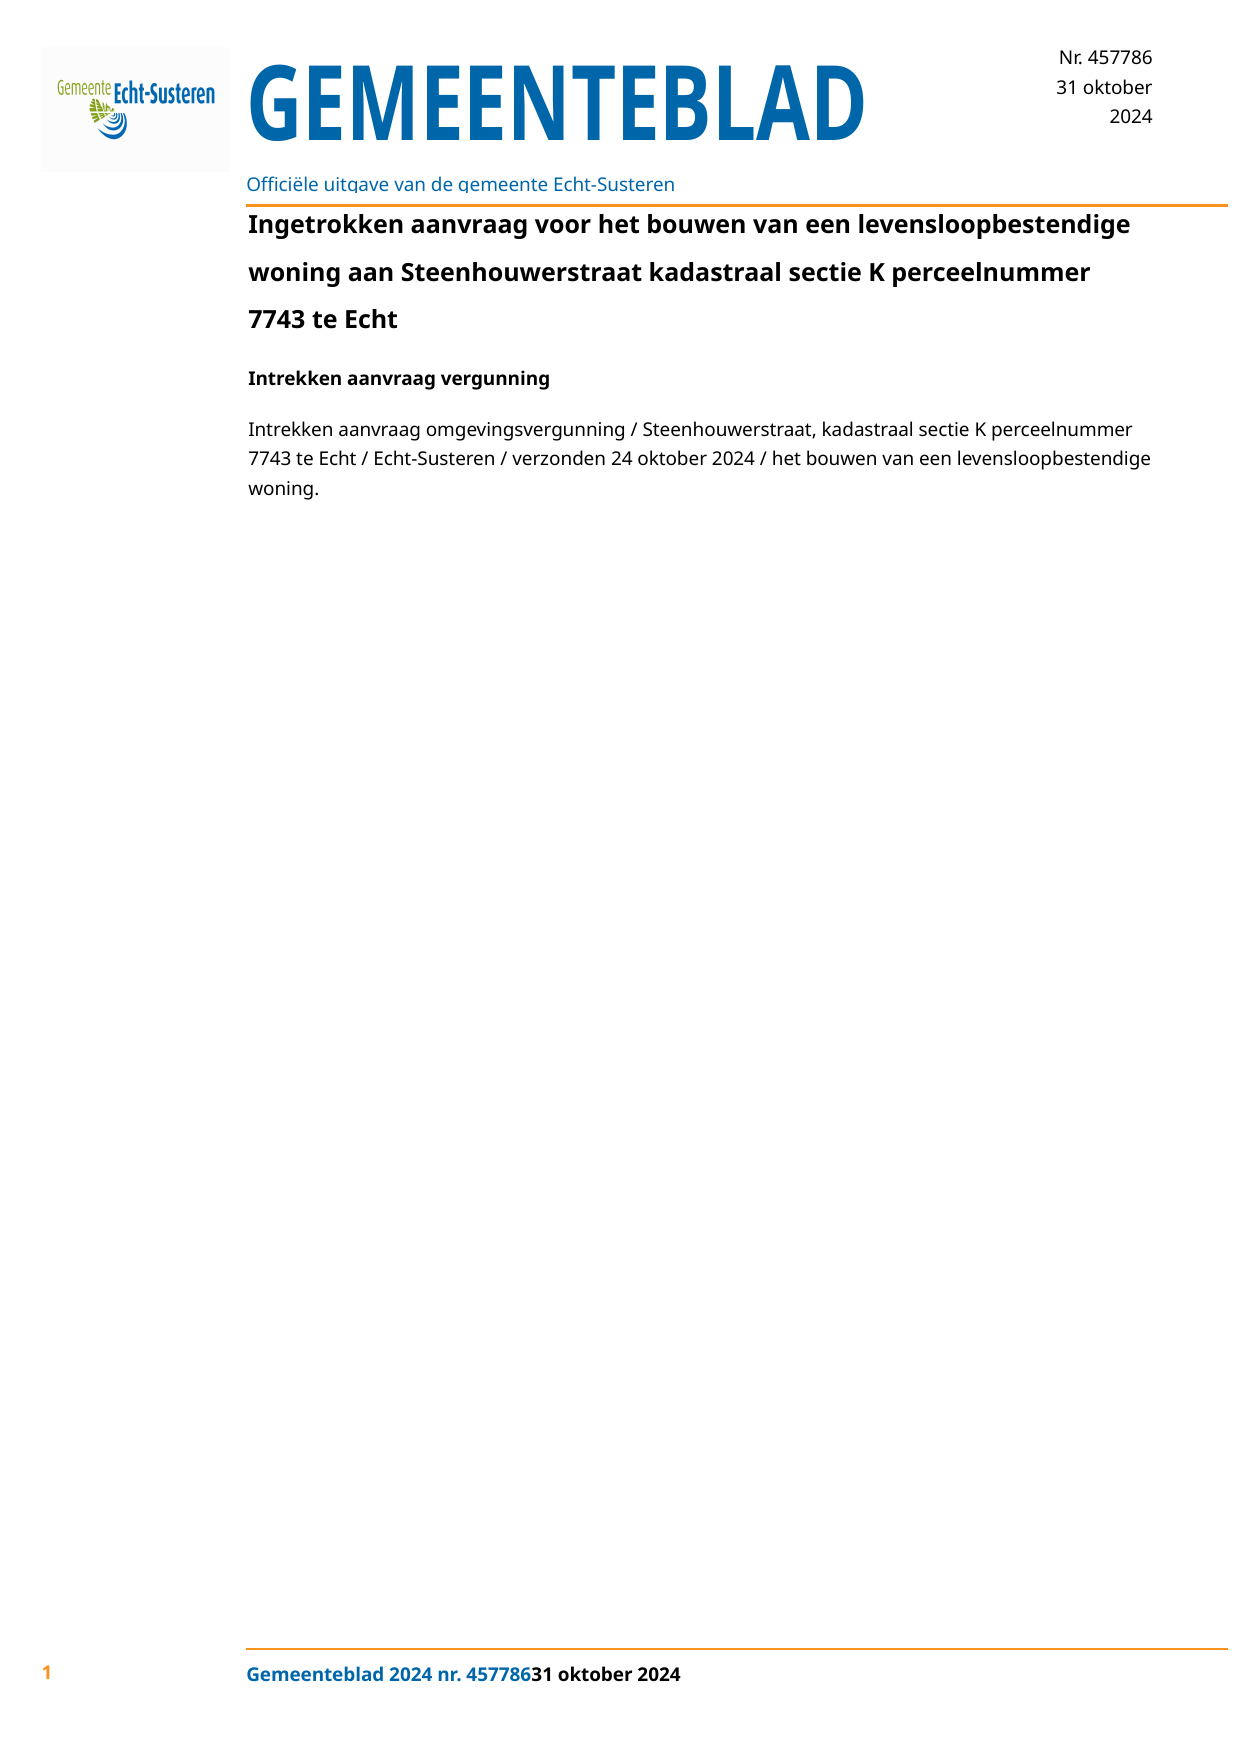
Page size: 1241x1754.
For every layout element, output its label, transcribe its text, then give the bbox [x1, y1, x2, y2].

text Ingetrokken aanvraag voor het bouwen van een levensloopbestendige woning aan Steenhouwerstraat kadastraal sectie K perceelnummer 7743 te Echt [248, 207, 1152, 336]
text Intrekken aanvraag omgevingsvergunning / Steenhouwerstraat, kadastraal sectie K perceelnummer 7743 te Echt / Echt-Susteren / verzonden 24 oktober 2024 / het bouwen van een levensloopbestendige woning. [248, 416, 1152, 501]
text Intrekken aanvraag vergunning [248, 366, 1152, 391]
picture [41, 47, 231, 172]
